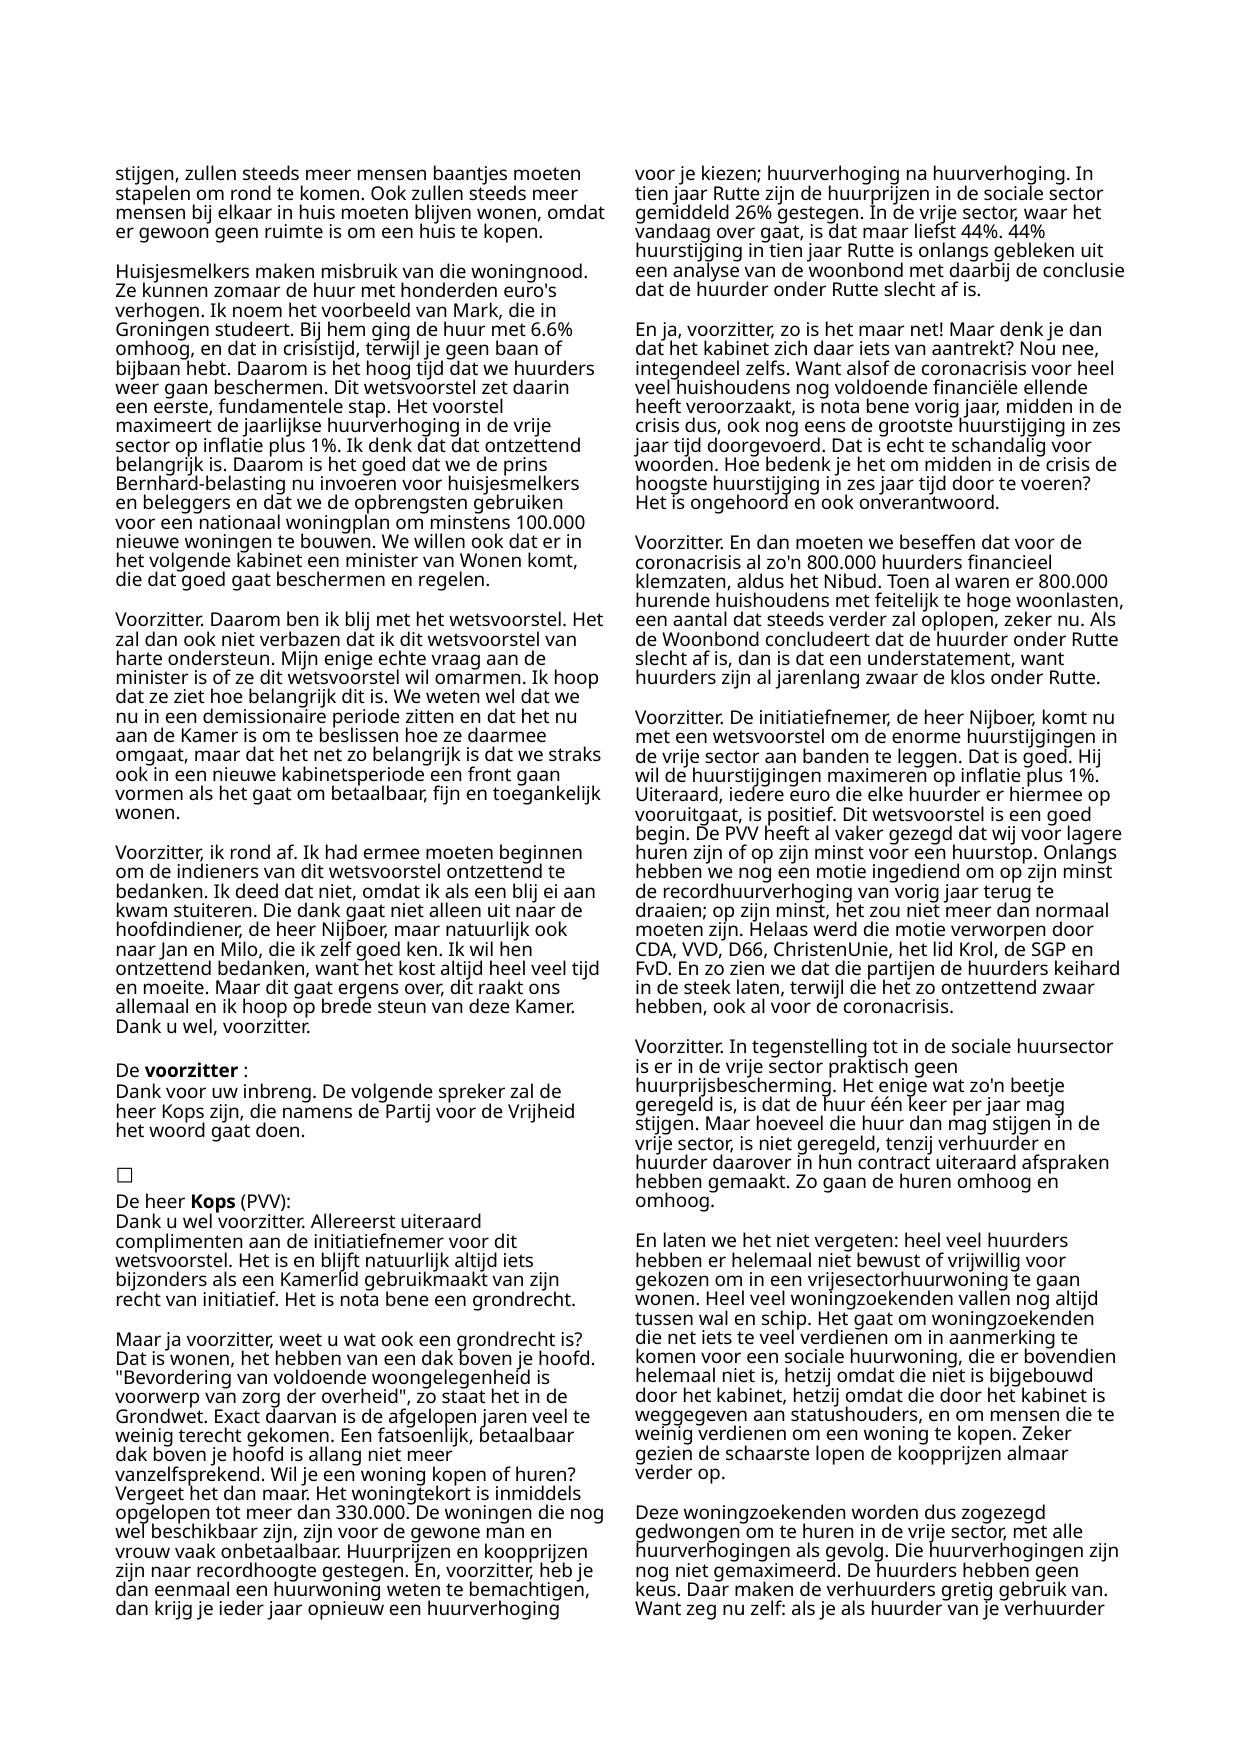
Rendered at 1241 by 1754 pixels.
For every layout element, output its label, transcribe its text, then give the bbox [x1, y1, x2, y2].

text En ja, voorzitter, zo is het maar net! Maar denk je dan dat het kabinet zich daar iets van aantrekt? Nou nee, integendeel zelfs. Want alsof de coronacrisis voor heel veel huishoudens nog voldoende financiële ellende heeft veroorzaakt, is nota bene vorig jaar, midden in de crisis dus, ook nog eens de grootste huurstijging in zes jaar tijd doorgevoerd. Dat is echt te schandalig voor woorden. Hoe bedenk je het om midden in de crisis de hoogste huurstijging in zes jaar tijd door te voeren? Het is ongehoord en ook onverantwoord. [635, 321, 1125, 514]
text Huisjesmelkers maken misbruik van die woningnood. Ze kunnen zomaar de huur met honderden euro's verhogen. Ik noem het voorbeeld van Mark, die in Groningen studeert. Bij hem ging de huur met 6.6% omhoog, en dat in crisistijd, terwijl je geen baan of bijbaan hebt. Daarom is het hoog tijd dat we huurders weer gaan beschermen. Dit wetsvoorstel zet daarin een eerste, fundamentele stap. Het voorstel maximeert de jaarlijkse huurverhoging in de vrije sector op inflatie plus 1%. Ik denk dat dat ontzettend belangrijk is. Daarom is het goed dat we de prins Bernhard-belasting nu invoeren voor huisjesmelkers en beleggers en dat we de opbrengsten gebruiken voor een nationaal woningplan om minstens 100.000 nieuwe woningen te bouwen. We willen ook dat er in het volgende kabinet een minister van Wonen komt, die dat goed gaat beschermen en regelen. [115, 263, 605, 591]
text Voorzitter. En dan moeten we beseffen dat voor de coronacrisis al zo'n 800.000 huurders financieel klemzaten, aldus het Nibud. Toen al waren er 800.000 hurende huishoudens met feitelijk te hoge woonlasten, een aantal dat steeds verder zal oplopen, zeker nu. Als de Woonbond concludeert dat de huurder onder Rutte slecht af is, dan is dat een understatement, want huurders zijn al jarenlang zwaar de klos onder Rutte. [635, 534, 1125, 688]
text Deze woningzoekenden worden dus zogezegd gedwongen om te huren in de vrije sector, met alle huurverhogingen als gevolg. Die huurverhogingen zijn nog niet gemaximeerd. De huurders hebben geen keus. Daar maken de verhuurders gretig gebruik van. Want zeg nu zelf: als je als huurder van je verhuurder [635, 1504, 1125, 1619]
text Voorzitter. In tegenstelling tot in de sociale huursector is er in de vrije sector praktisch geen huurprijsbescherming. Het enige wat zo'n beetje geregeld is, is dat de huur één keer per jaar mag stijgen. Maar hoeveel die huur dan mag stijgen in de vrije sector, is niet geregeld, tenzij verhuurder en huurder daarover in hun contract uiteraard afspraken hebben gemaakt. Zo gaan de huren omhoog en omhoog. [635, 1038, 1125, 1212]
text Voorzitter. Daarom ben ik blij met het wetsvoorstel. Het zal dan ook niet verbazen dat ik dit wetsvoorstel van harte ondersteun. Mijn enige echte vraag aan de minister is of ze dit wetsvoorstel wil omarmen. Ik hoop dat ze ziet hoe belangrijk dit is. We weten wel dat we nu in een demissionaire periode zitten en dat het nu aan de Kamer is om te beslissen hoe ze daarmee omgaat, maar dat het net zo belangrijk is dat we straks ook in een nieuwe kabinetsperiode een front gaan vormen als het gaat om betaalbaar, fijn en toegankelijk wonen. [115, 611, 605, 823]
text En laten we het niet vergeten: heel veel huurders hebben er helemaal niet bewust of vrijwillig voor gekozen om in een vrijesectorhuurwoning te gaan wonen. Heel veel woningzoekenden vallen nog altijd tussen wal en schip. Het gaat om woningzoekenden die net iets te veel verdienen om in aanmerking te komen voor een sociale huurwoning, die er bovendien helemaal niet is, hetzij omdat die niet is bijgebouwd door het kabinet, hetzij omdat die door het kabinet is weggegeven aan statushouders, en om mensen die te weinig verdienen om een woning te kopen. Zeker gezien de schaarste lopen de koopprijzen almaar verder op. [635, 1232, 1125, 1483]
text ⬜ [115, 1162, 605, 1188]
text voor je kiezen; huurverhoging na huurverhoging. In tien jaar Rutte zijn de huurprijzen in de sociale sector gemiddeld 26% gestegen. In de vrije sector, waar het vandaag over gaat, is dat maar liefst 44%. 44% huurstijging in tien jaar Rutte is onlangs gebleken uit een analyse van de woonbond met daarbij de conclusie dat de huurder onder Rutte slecht af is. [635, 165, 1125, 300]
text Voorzitter. De initiatiefnemer, de heer Nijboer, komt nu met een wetsvoorstel om de enorme huurstijgingen in de vrije sector aan banden te leggen. Dat is goed. Hij wil de huurstijgingen maximeren op inflatie plus 1%. Uiteraard, iedere euro die elke huurder er hiermee op vooruitgaat, is positief. Dit wetsvoorstel is een goed begin. De PVV heeft al vaker gezegd dat wij voor lagere huren zijn of op zijn minst voor een huurstop. Onlangs hebben we nog een motie ingediend om op zijn minst de recordhuurverhoging van vorig jaar terug te draaien; op zijn minst, het zou niet meer dan normaal moeten zijn. Helaas werd die motie verworpen door CDA, VVD, D66, ChristenUnie, het lid Krol, de SGP en FvD. En zo zien we dat die partijen de huurders keihard in de steek laten, terwijl die het zo ontzettend zwaar hebben, ook al voor de coronacrisis. [635, 709, 1125, 1018]
text Dank voor uw inbreng. De volgende spreker zal de heer Kops zijn, die namens de Partij voor de Vrijheid het woord gaat doen. [115, 1083, 605, 1141]
text De heer Kops (PVV): [115, 1188, 605, 1213]
text Voorzitter, ik rond af. Ik had ermee moeten beginnen om de indieners van dit wetsvoorstel ontzettend te bedanken. Ik deed dat niet, omdat ik als een blij ei aan kwam stuiteren. Die dank gaat niet alleen uit naar de hoofdindiener, de heer Nijboer, maar natuurlijk ook naar Jan en Milo, die ik zelf goed ken. Ik wil hen ontzettend bedanken, want het kost altijd heel veel tijd en moeite. Maar dit gaat ergens over, dit raakt ons allemaal en ik hoop op brede steun van deze Kamer. Dank u wel, voorzitter. [115, 844, 605, 1037]
text Maar ja voorzitter, weet u wat ook een grondrecht is? Dat is wonen, het hebben van een dak boven je hoofd. "Bevordering van voldoende woongelegenheid is voorwerp van zorg der overheid", zo staat het in de Grondwet. Exact daarvan is de afgelopen jaren veel te weinig terecht gekomen. Een fatsoenlijk, betaalbaar dak boven je hoofd is allang niet meer vanzelfsprekend. Wil je een woning kopen of huren? Vergeet het dan maar. Het woningtekort is inmiddels opgelopen tot meer dan 330.000. De woningen die nog wel beschikbaar zijn, zijn voor de gewone man en vrouw vaak onbetaalbaar. Huurprijzen en koopprijzen zijn naar recordhoogte gestegen. En, voorzitter, heb je dan eenmaal een huurwoning weten te bemachtigen, dan krijg je ieder jaar opnieuw een huurverhoging [115, 1331, 605, 1620]
text De voorzitter : [115, 1058, 605, 1083]
text stijgen, zullen steeds meer mensen baantjes moeten stapelen om rond te komen. Ook zullen steeds meer mensen bij elkaar in huis moeten blijven wonen, omdat er gewoon geen ruimte is om een huis te kopen. [115, 165, 605, 242]
text Dank u wel voorzitter. Allereerst uiteraard complimenten aan de initiatiefnemer voor dit wetsvoorstel. Het is en blijft natuurlijk altijd iets bijzonders als een Kamerlid gebruikmaakt van zijn recht van initiatief. Het is nota bene een grondrecht. [115, 1213, 605, 1310]
